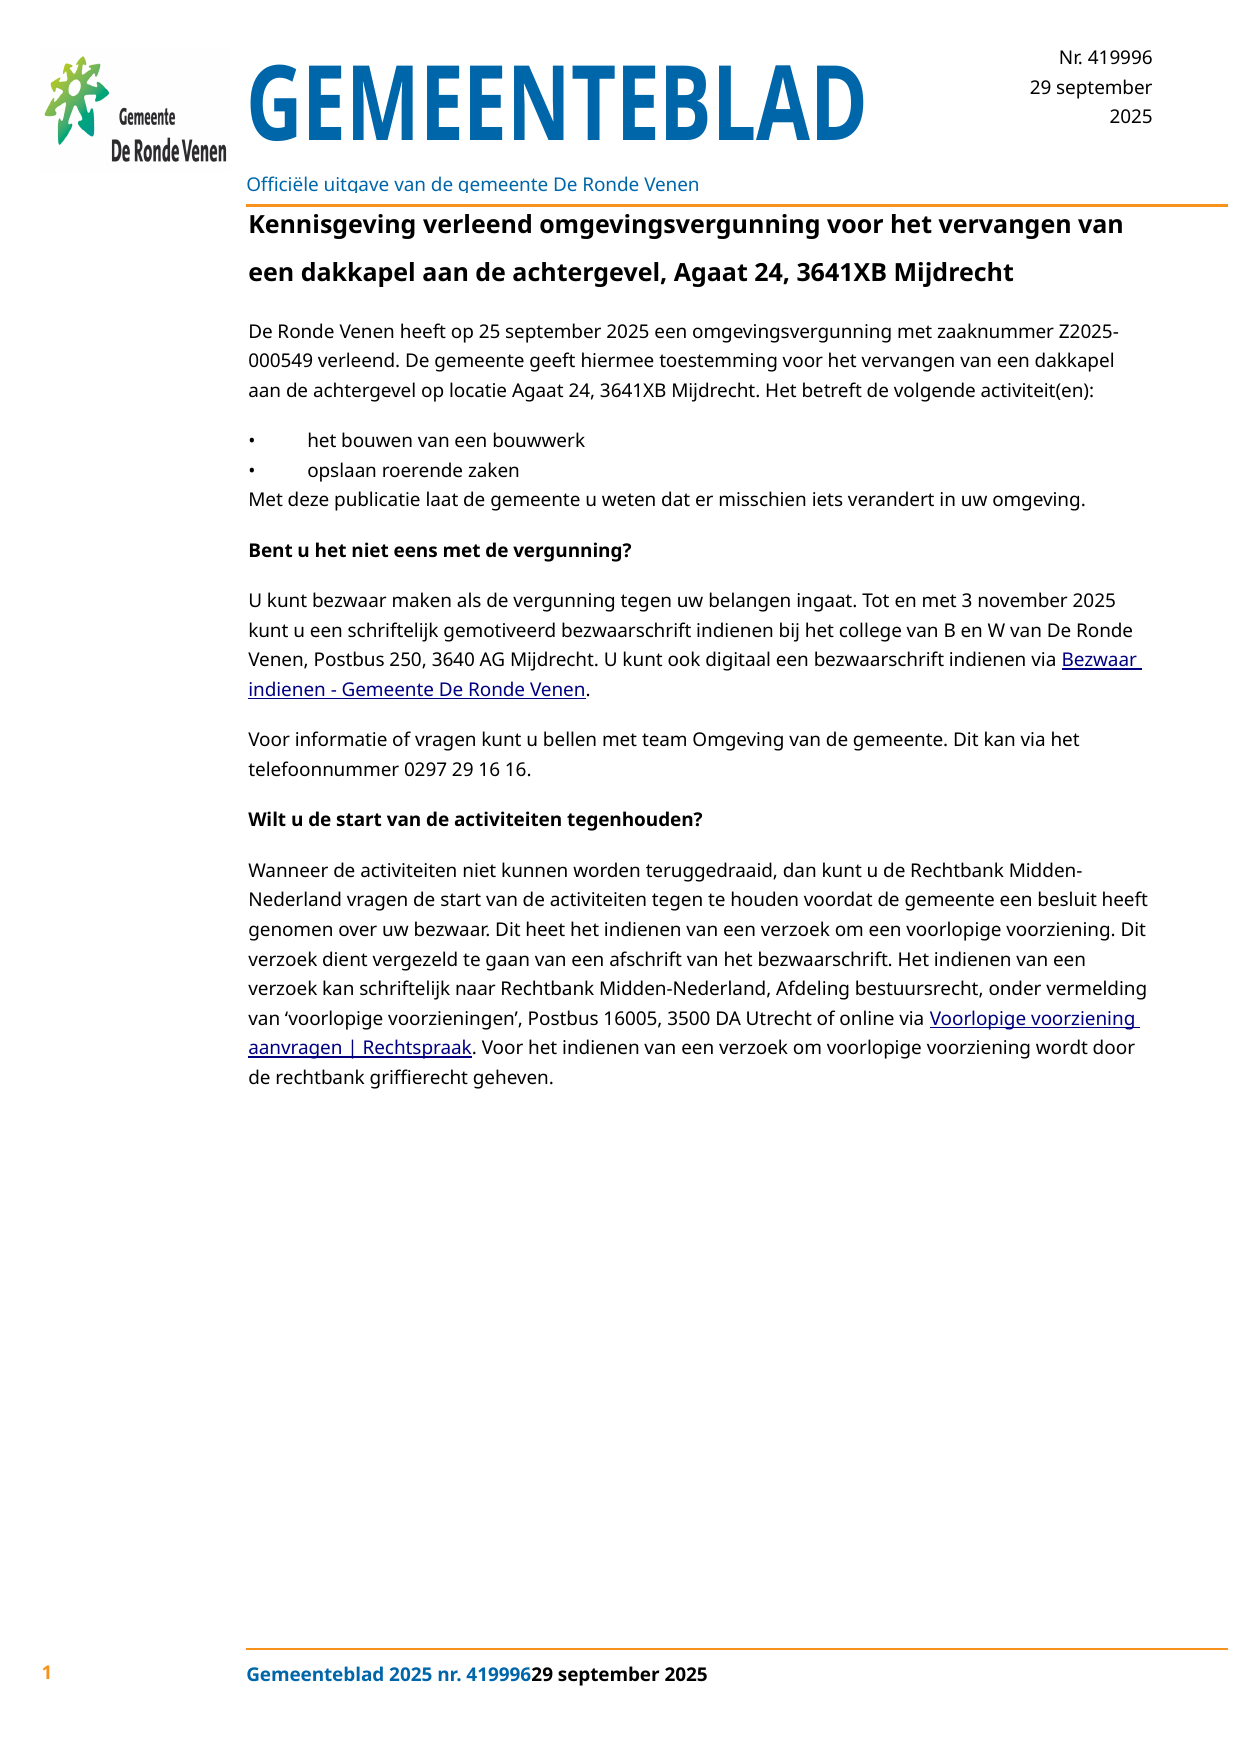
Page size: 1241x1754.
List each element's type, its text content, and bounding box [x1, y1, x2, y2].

picture [41, 47, 231, 172]
text De Ronde Venen heeft op 25 september 2025 een omgevingsvergunning met zaaknummer Z2025-000549 verleend. De gemeente geeft hiermee toestemming voor het vervangen van een dakkapel aan de achtergevel op locatie Agaat 24, 3641XB Mijdrecht. Het betreft de volgende activiteit(en): [248, 318, 1152, 403]
text Voor informatie of vragen kunt u bellen met team Omgeving van de gemeente. Dit kan via het telefoonnummer 0297 29 16 16. [248, 727, 1152, 782]
text Wanneer de activiteiten niet kunnen worden teruggedraaid, dan kunt u de Rechtbank Midden-Nederland vragen de start van de activiteiten tegen te houden voordat de gemeente een besluit heeft genomen over uw bezwaar. Dit heet het indienen van een verzoek om een voorlopige voorziening. Dit verzoek dient vergezeld te gaan van een afschrift van het bezwaarschrift. Het indienen van een verzoek kan schriftelijk naar Rechtbank Midden-Nederland, Afdeling bestuursrecht, onder vermelding van ‘voorlopige voorzieningen’, Postbus 16005, 3500 DA Utrecht of online via Voorlopige voorziening aanvragen | Rechtspraak. Voor het indienen van een verzoek om voorlopige voorziening wordt door de rechtbank griffierecht geheven. [248, 857, 1152, 1090]
list het bouwen van een bouwwerk [248, 427, 1152, 453]
text Kennisgeving verleend omgevingsvergunning voor het vervangen van een dakkapel aan de achtergevel, Agaat 24, 3641XB Mijdrecht [248, 207, 1152, 288]
list opslaan roerende zaken [248, 457, 1152, 483]
text Bent u het niet eens met de vergunning? [248, 537, 1152, 563]
text U kunt bezwaar maken als de vergunning tegen uw belangen ingaat. Tot en met 3 november 2025 kunt u een schriftelijk gemotiveerd bezwaarschrift indienen bij het college van B en W van De Ronde Venen, Postbus 250, 3640 AG Mijdrecht. U kunt ook digitaal een bezwaarschrift indienen via Bezwaar indienen - Gemeente De Ronde Venen. [248, 587, 1152, 702]
text Met deze publicatie laat de gemeente u weten dat er misschien iets verandert in uw omgeving. [248, 487, 1152, 512]
text Wilt u de start van de activiteiten tegenhouden? [248, 807, 1152, 832]
